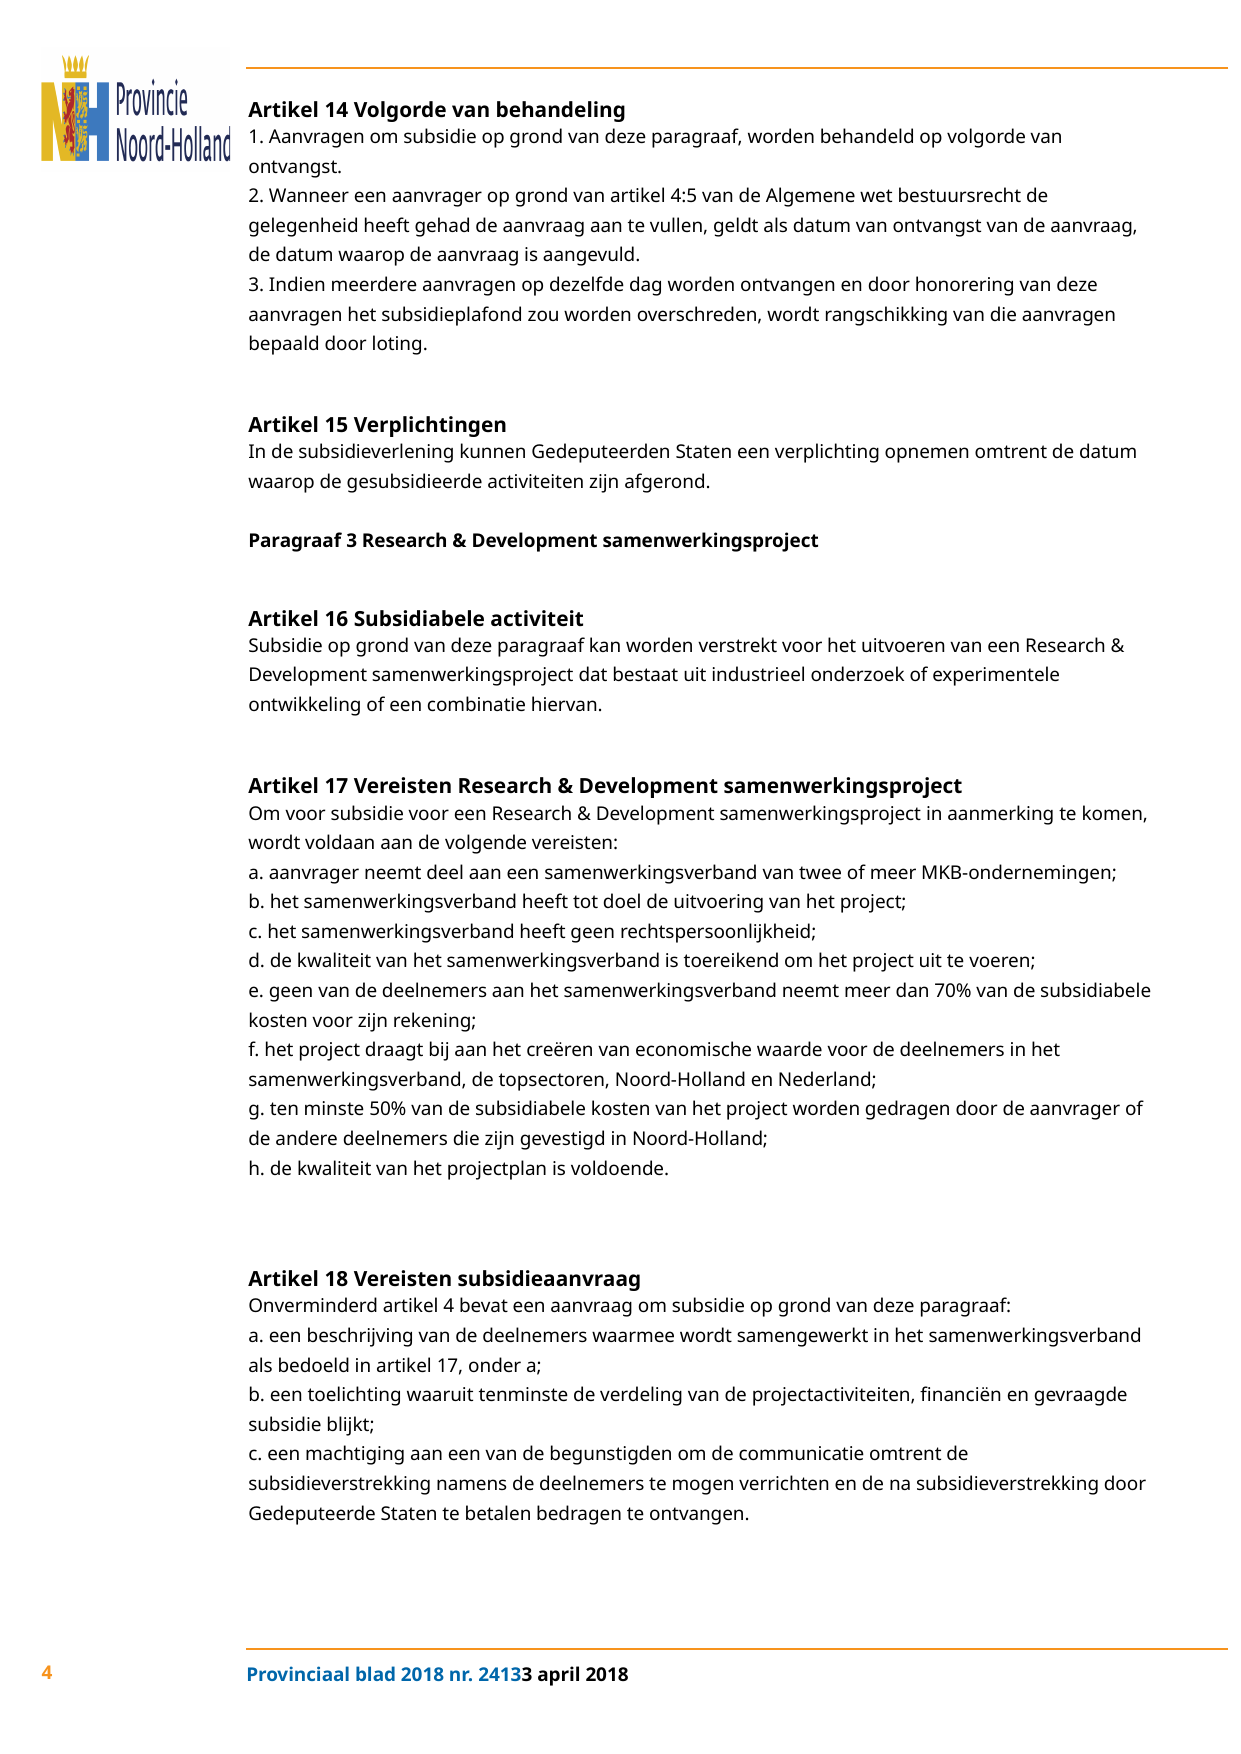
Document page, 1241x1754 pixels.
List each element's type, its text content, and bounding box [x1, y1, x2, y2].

text c. een machtiging aan een van de begunstigden om de communicatie omtrent de subsidieverstrekking namens de deelnemers te mogen verrichten en de na subsidieverstrekking door Gedeputeerde Staten te betalen bedragen te ontvangen. [248, 1441, 1152, 1526]
text Subsidie op grond van deze paragraaf kan worden verstrekt voor het uitvoeren van een Research & Development samenwerkingsproject dat bestaat uit industrieel onderzoek of experimentele ontwikkeling of een combinatie hiervan. [248, 632, 1152, 717]
text Artikel 16 Subsidiabele activiteit [248, 604, 1152, 632]
text a. een beschrijving van de deelnemers waarmee wordt samengewerkt in het samenwerkingsverband als bedoeld in artikel 17, onder a; [248, 1322, 1152, 1378]
text h. de kwaliteit van het projectplan is voldoende. [248, 1155, 1152, 1180]
text Om voor subsidie voor een Research & Development samenwerkingsproject in aanmerking te komen, wordt voldaan aan de volgende vereisten: [248, 800, 1152, 855]
text e. geen van de deelnemers aan het samenwerkingsverband neemt meer dan 70% van de subsidiabele kosten voor zijn rekening; [248, 977, 1152, 1032]
text Onverminderd artikel 4 bevat een aanvraag om subsidie op grond van deze paragraaf: [248, 1293, 1152, 1318]
text Artikel 15 Verplichtingen [248, 410, 1152, 439]
text Artikel 17 Vereisten Research & Development samenwerkingsproject [248, 771, 1152, 800]
text In de subsidieverlening kunnen Gedeputeerden Staten een verplichting opnemen omtrent de datum waarop de gesubsidieerde activiteiten zijn afgerond. [248, 439, 1152, 494]
text Artikel 14 Volgorde van behandeling [248, 95, 1152, 123]
text Paragraaf 3 Research & Development samenwerkingsproject [248, 527, 1152, 553]
text d. de kwaliteit van het samenwerkingsverband is toereikend om het project uit te voeren; [248, 948, 1152, 973]
text c. het samenwerkingsverband heeft geen rechtspersoonlijkheid; [248, 918, 1152, 944]
text f. het project draagt bij aan het creëren van economische waarde voor de deelnemers in het samenwerkingsverband, de topsectoren, Noord-Holland en Nederland; [248, 1036, 1152, 1092]
text 1. Aanvragen om subsidie op grond van deze paragraaf, worden behandeld op volgorde van ontvangst. [248, 123, 1152, 178]
text 3. Indien meerdere aanvragen op dezelfde dag worden ontvangen en door honorering van deze aanvragen het subsidieplafond zou worden overschreden, wordt rangschikking van die aanvragen bepaald door loting. [248, 271, 1152, 356]
text b. het samenwerkingsverband heeft tot doel de uitvoering van het project; [248, 888, 1152, 914]
text a. aanvrager neemt deel aan een samenwerkingsverband van twee of meer MKB-ondernemingen; [248, 859, 1152, 884]
text b. een toelichting waaruit tenminste de verdeling van de projectactiviteiten, financiën en gevraagde subsidie blijkt; [248, 1381, 1152, 1437]
picture [41, 47, 231, 172]
text Artikel 18 Vereisten subsidieaanvraag [248, 1264, 1152, 1293]
text g. ten minste 50% van de subsidiabele kosten van het project worden gedragen door de aanvrager of de andere deelnemers die zijn gevestigd in Noord-Holland; [248, 1096, 1152, 1151]
text 2. Wanneer een aanvrager op grond van artikel 4:5 van de Algemene wet bestuursrecht de gelegenheid heeft gehad de aanvraag aan te vullen, geldt als datum van ontvangst van de aanvraag, de datum waarop de aanvraag is aangevuld. [248, 182, 1152, 267]
